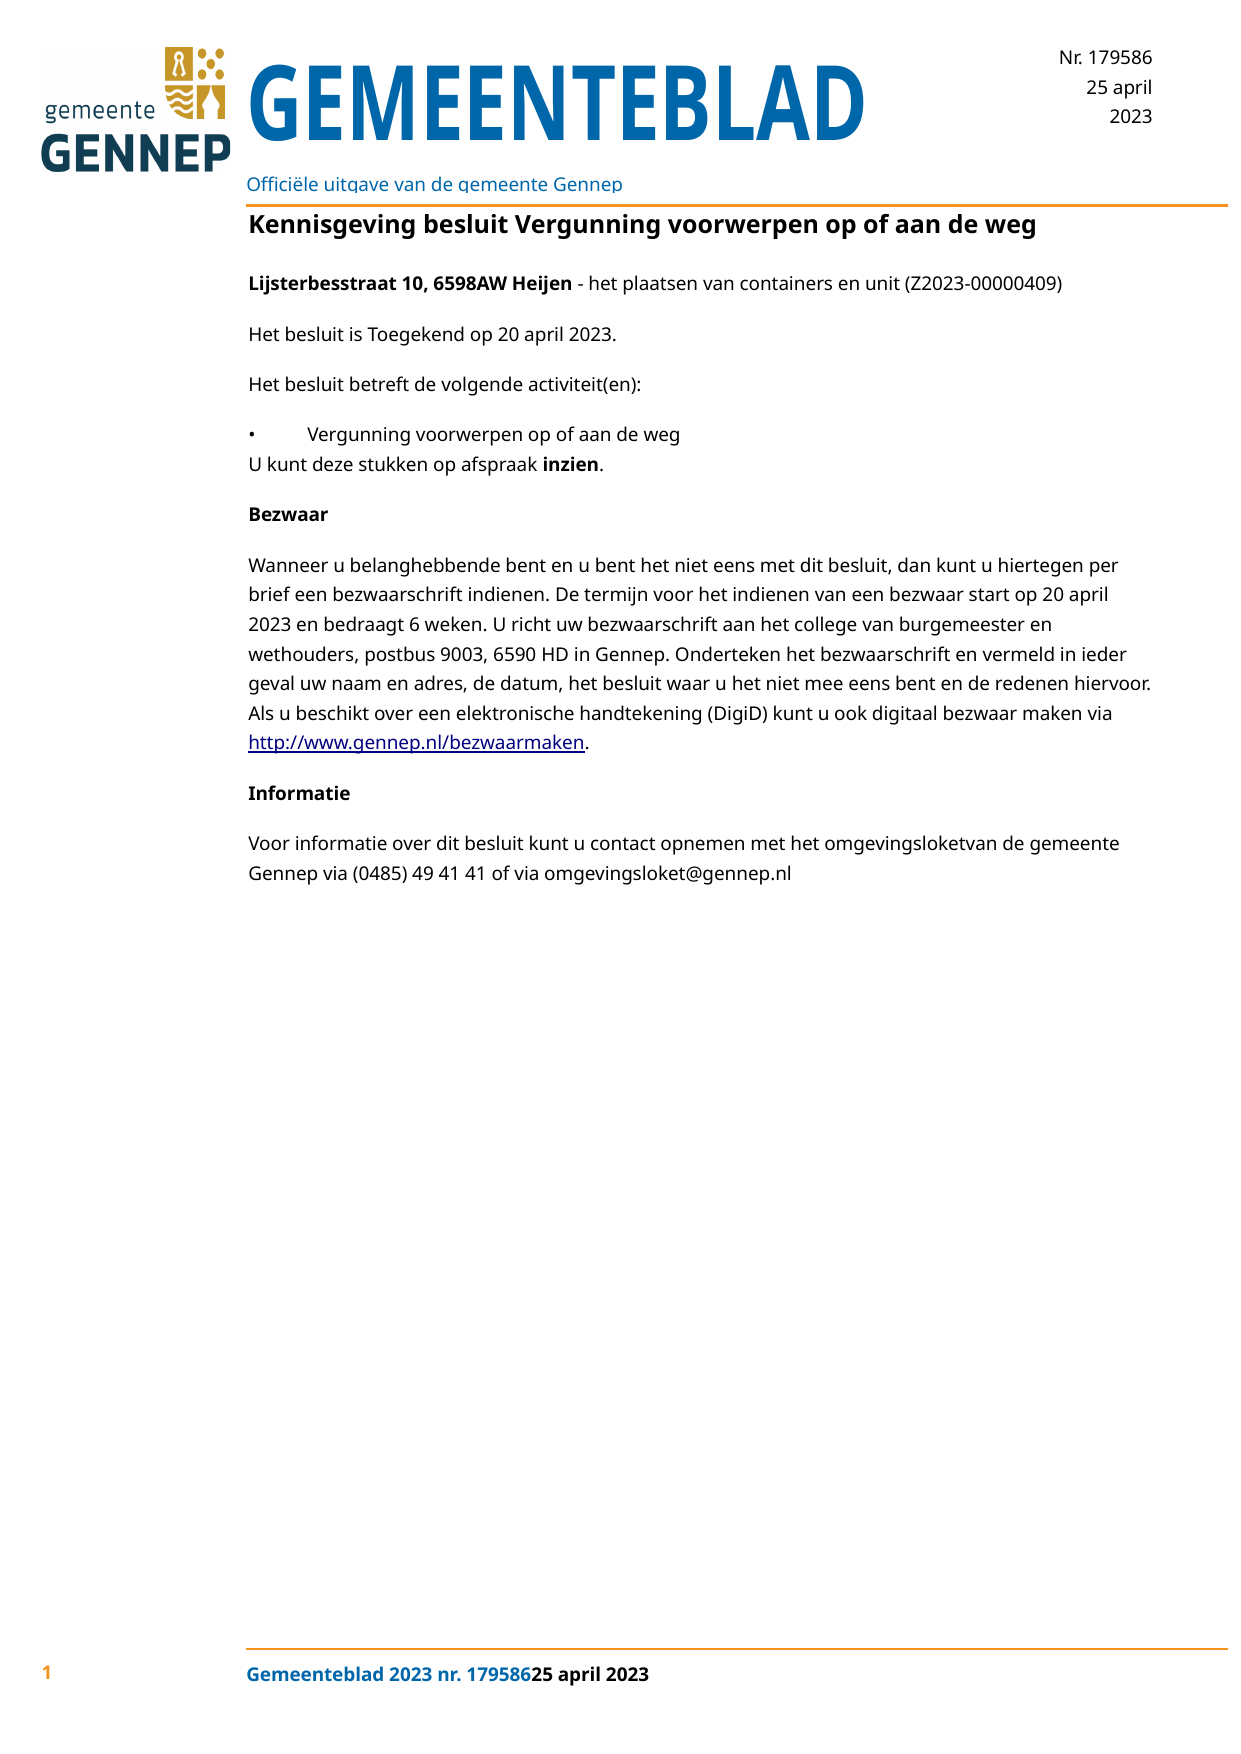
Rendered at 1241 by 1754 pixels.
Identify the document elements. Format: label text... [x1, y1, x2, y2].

text Voor informatie over dit besluit kunt u contact opnemen met het omgevingsloketvan de gemeente Gennep via (0485) 49 41 41 of via omgevingsloket@gennep.nl [248, 830, 1152, 886]
text Het besluit betreft de volgende activiteit(en): [248, 371, 1152, 397]
text Lijsterbesstraat 10, 6598AW Heijen - het plaatsen van containers en unit (Z2023-00000409) [248, 270, 1152, 296]
text Het besluit is Toegekend op 20 april 2023. [248, 321, 1152, 346]
text Wanneer u belanghebbende bent en u bent het niet eens met dit besluit, dan kunt u hiertegen per brief een bezwaarschrift indienen. De termijn voor het indienen van een bezwaar start op 20 april 2023 en bedraagt 6 weken. U richt uw bezwaarschrift aan het college van burgemeester en wethouders, postbus 9003, 6590 HD in Gennep. Onderteken het bezwaarschrift en vermeld in ieder geval uw naam en adres, de datum, het besluit waar u het niet mee eens bent en de redenen hiervoor. Als u beschikt over een elektronische handtekening (DigiD) kunt u ook digitaal bezwaar maken via http://www.gennep.nl/bezwaarmaken. [248, 552, 1152, 755]
text Kennisgeving besluit Vergunning voorwerpen op of aan de weg [248, 207, 1152, 241]
list Vergunning voorwerpen op of aan de weg [248, 422, 1152, 447]
picture [41, 47, 231, 172]
text U kunt deze stukken op afspraak inzien. [248, 451, 1152, 477]
text Informatie [248, 780, 1152, 806]
text Bezwaar [248, 502, 1152, 527]
